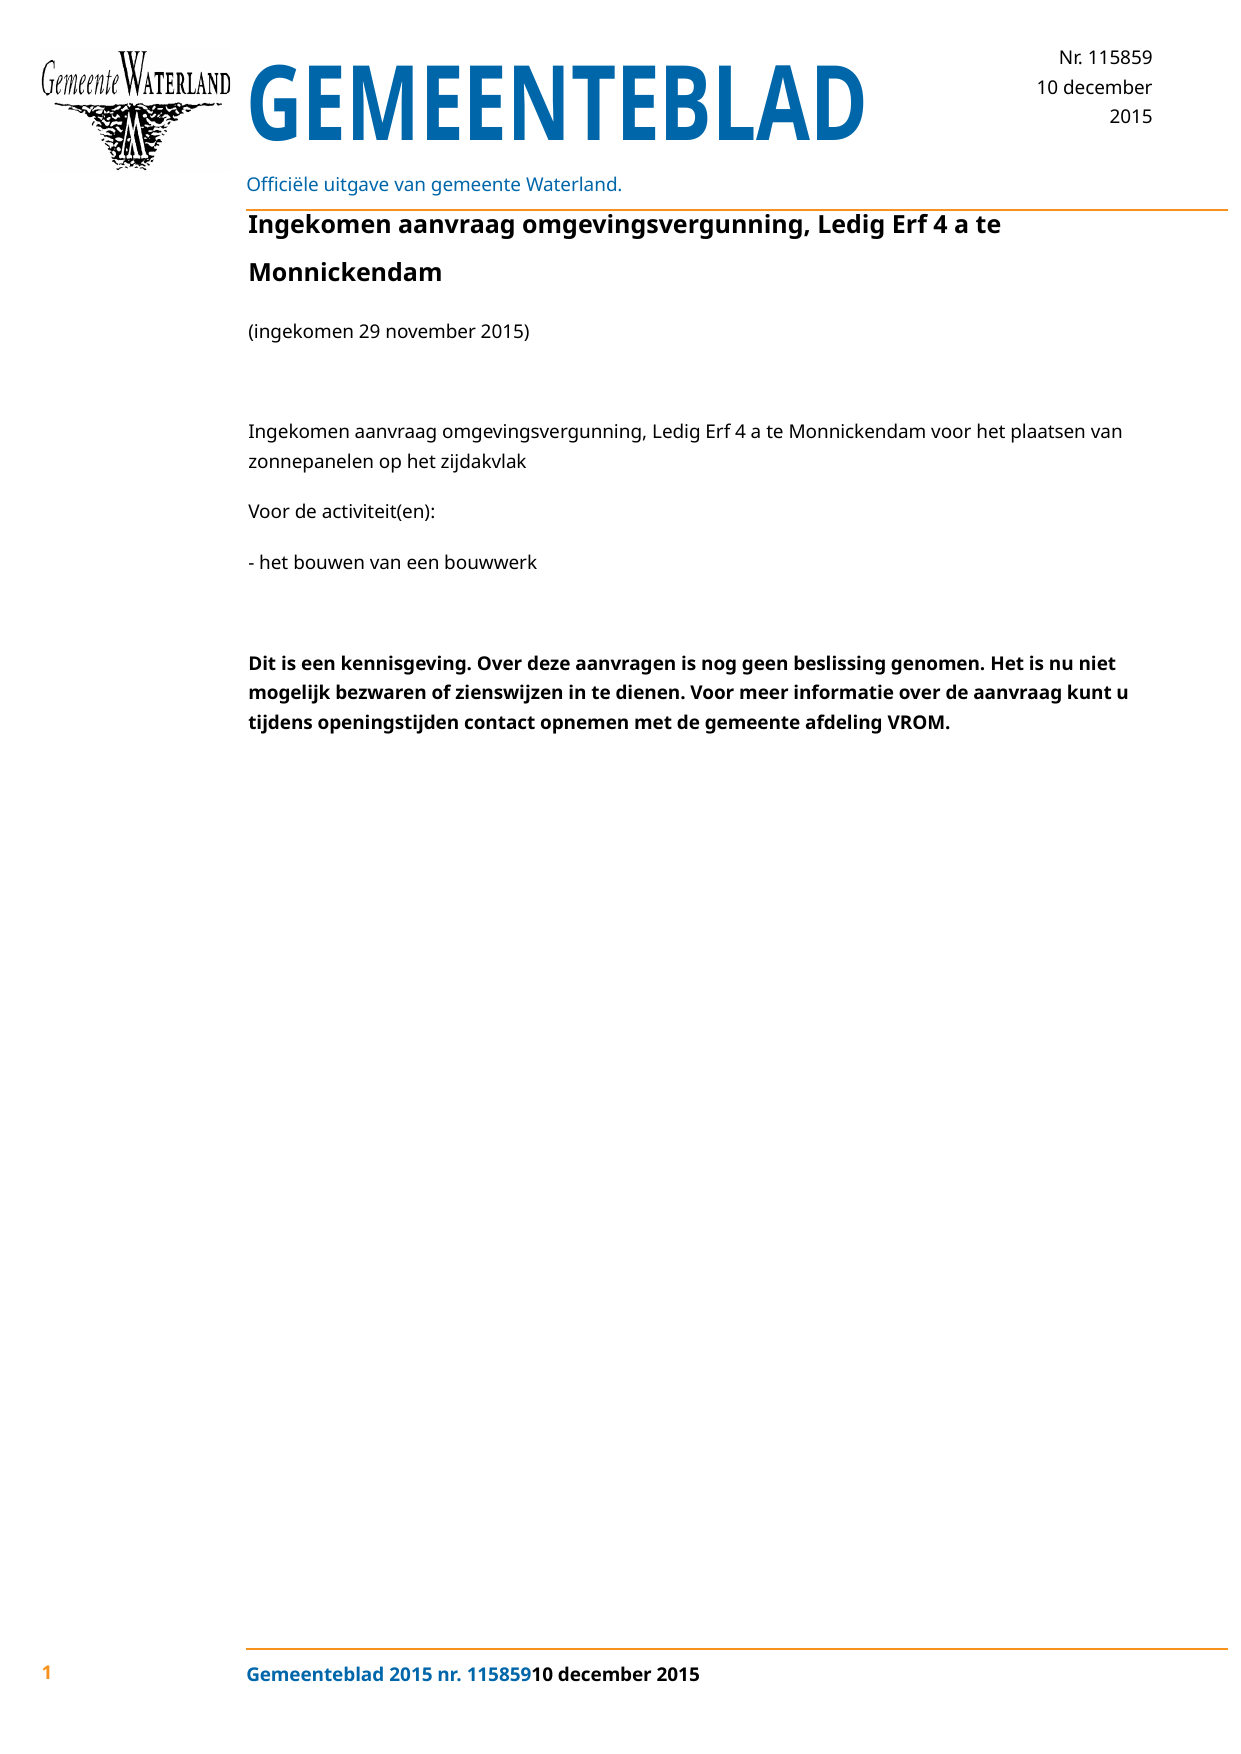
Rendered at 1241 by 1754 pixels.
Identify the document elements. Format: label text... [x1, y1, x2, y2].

text Voor de activiteit(en): [248, 499, 1152, 524]
text Ingekomen aanvraag omgevingsvergunning, Ledig Erf 4 a te Monnickendam [248, 211, 1152, 288]
picture [41, 47, 231, 172]
text (ingekomen 29 november 2015) [248, 318, 1152, 344]
text Dit is een kennisgeving. Over deze aanvragen is nog geen beslissing genomen. Het is nu niet mogelijk bezwaren of zienswijzen in te dienen. Voor meer informatie over de aanvraag kunt u tijdens openingstijden contact opnemen met de gemeente afdeling VROM. [248, 650, 1152, 735]
text Ingekomen aanvraag omgevingsvergunning, Ledig Erf 4 a te Monnickendam voor het plaatsen van zonnepanelen op het zijdakvlak [248, 419, 1152, 474]
text - het bouwen van een bouwwerk [248, 549, 1152, 575]
